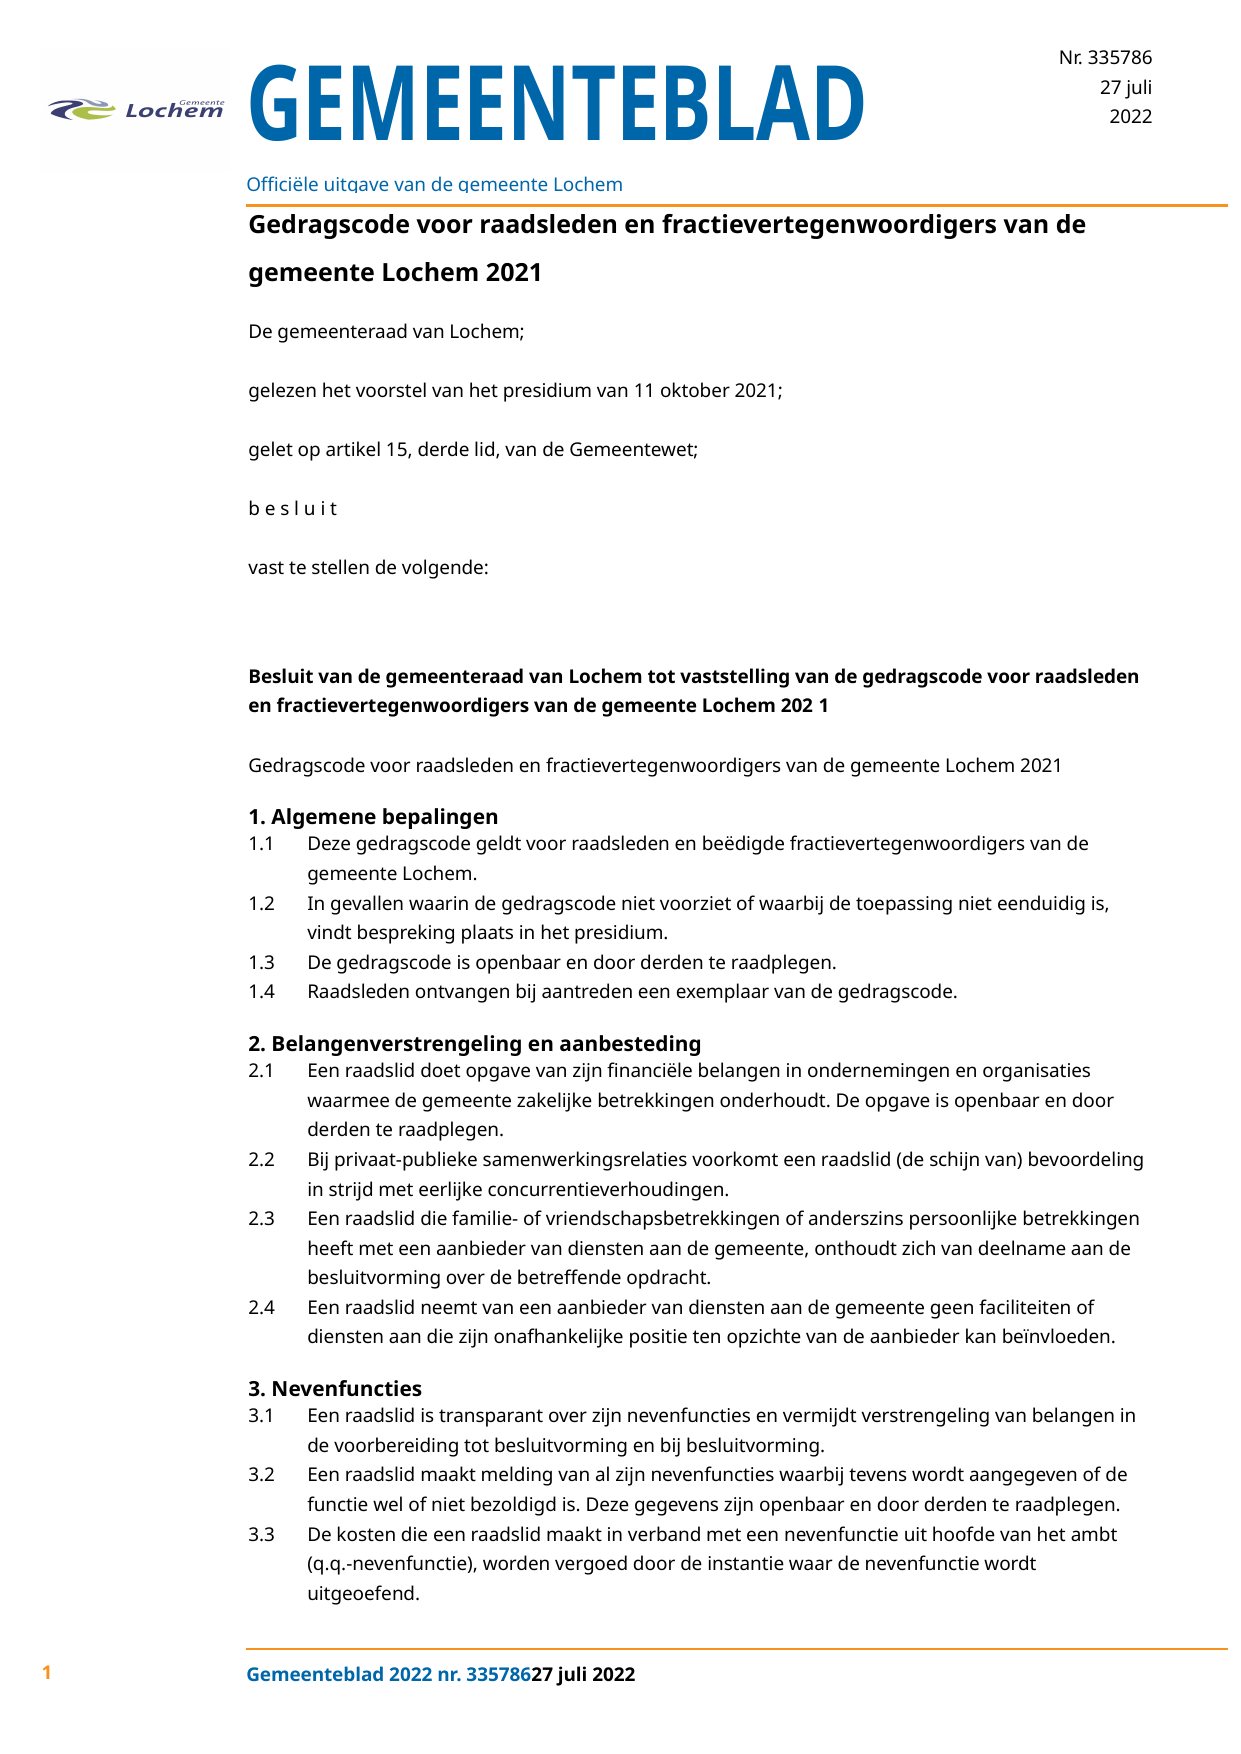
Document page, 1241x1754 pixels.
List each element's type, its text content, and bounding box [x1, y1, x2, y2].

text 3. Nevenfuncties [248, 1374, 1152, 1402]
list De gedragscode is openbaar en door derden te raadplegen. [248, 949, 1152, 975]
list Raadsleden ontvangen bij aantreden een exemplaar van de gedragscode. [248, 978, 1152, 1004]
list Een raadslid die familie- of vriendschapsbetrekkingen of anderszins persoonlijke betrekkingen heeft met een aanbieder van diensten aan de gemeente, onthoudt zich van deelname aan de besluitvorming over de betreffende opdracht. [248, 1205, 1152, 1290]
picture [41, 47, 231, 172]
list In gevallen waarin de gedragscode niet voorziet of waarbij de toepassing niet eenduidig is, vindt bespreking plaats in het presidium. [248, 890, 1152, 945]
text De gemeenteraad van Lochem; [248, 318, 1152, 344]
list Een raadslid neemt van een aanbieder van diensten aan de gemeente geen faciliteiten of diensten aan die zijn onafhankelijke positie ten opzichte van de aanbieder kan beïnvloeden. [248, 1294, 1152, 1349]
list De kosten die een raadslid maakt in verband met een nevenfunctie uit hoofde van het ambt (q.q.-nevenfunctie), worden vergoed door de instantie waar de nevenfunctie wordt uitgeoefend. [248, 1521, 1152, 1606]
text 2. Belangenverstrengeling en aanbesteding [248, 1029, 1152, 1057]
list Een raadslid maakt melding van al zijn nevenfuncties waarbij tevens wordt aangegeven of de functie wel of niet bezoldigd is. Deze gegevens zijn openbaar en door derden te raadplegen. [248, 1462, 1152, 1517]
list Bij privaat-publieke samenwerkingsrelaties voorkomt een raadslid (de schijn van) bevoordeling in strijd met eerlijke concurrentieverhoudingen. [248, 1146, 1152, 1201]
text gelet op artikel 15, derde lid, van de Gemeentewet; [248, 436, 1152, 462]
text Gedragscode voor raadsleden en fractievertegenwoordigers van de gemeente Lochem 2021 [248, 207, 1152, 288]
text b e s l u i t [248, 495, 1152, 521]
text 1. Algemene bepalingen [248, 802, 1152, 831]
list Deze gedragscode geldt voor raadsleden en beëdigde fractievertegenwoordigers van de gemeente Lochem. [248, 831, 1152, 886]
list Een raadslid doet opgave van zijn financiële belangen in ondernemingen en organisaties waarmee de gemeente zakelijke betrekkingen onderhoudt. De opgave is openbaar en door derden te raadplegen. [248, 1057, 1152, 1142]
text gelezen het voorstel van het presidium van 11 oktober 2021; [248, 377, 1152, 403]
text vast te stellen de volgende: [248, 554, 1152, 580]
list Een raadslid is transparant over zijn nevenfuncties en vermijdt verstrengeling van belangen in de voorbereiding tot besluitvorming en bij besluitvorming. [248, 1402, 1152, 1458]
text Besluit van de gemeenteraad van Lochem tot vaststelling van de gedragscode voor raadsleden en fractievertegenwoordigers van de gemeente Lochem 202 1 [248, 663, 1152, 718]
text Gedragscode voor raadsleden en fractievertegenwoordigers van de gemeente Lochem 2021 [248, 752, 1152, 777]
